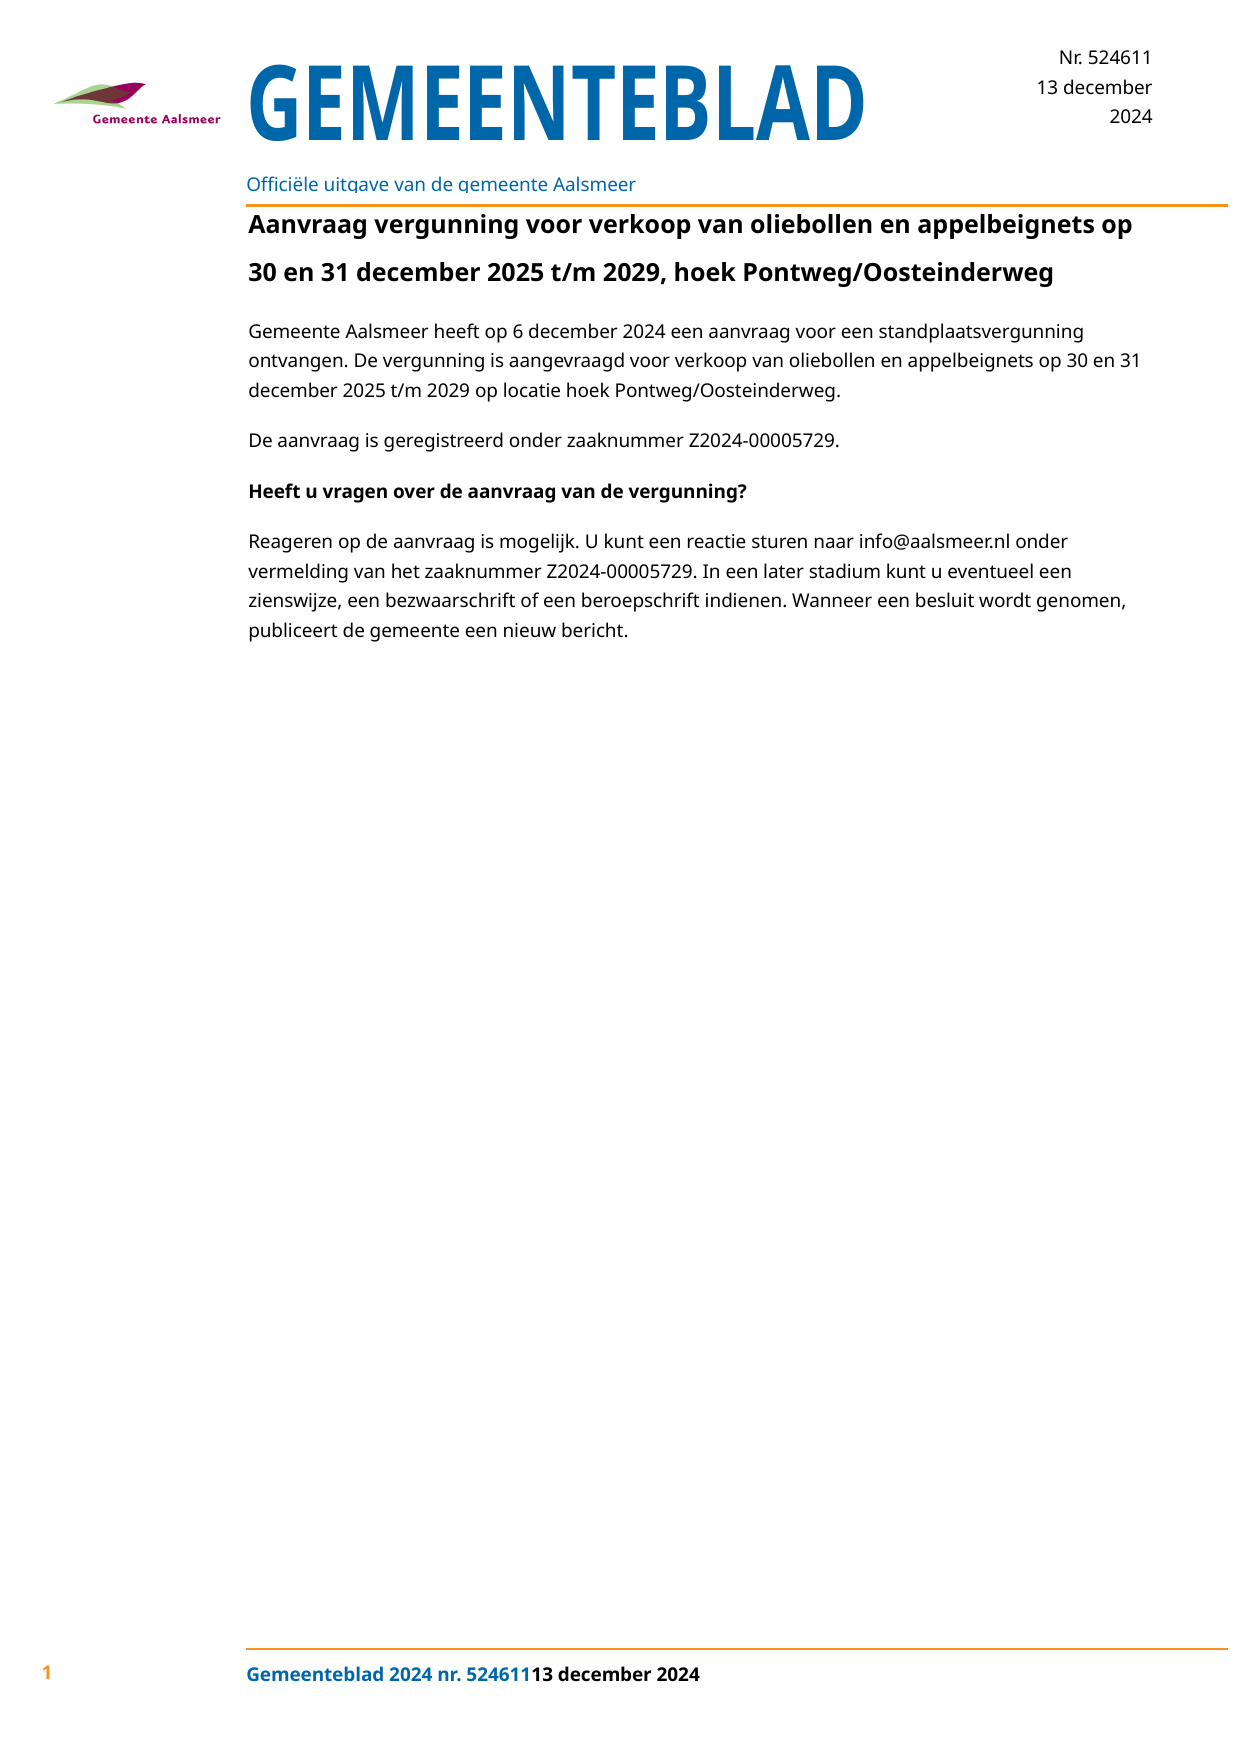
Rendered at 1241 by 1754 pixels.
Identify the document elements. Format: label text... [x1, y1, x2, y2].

text Aanvraag vergunning voor verkoop van oliebollen en appelbeignets op 30 en 31 december 2025 t/m 2029, hoek Pontweg/Oosteinderweg [248, 207, 1152, 288]
picture [41, 47, 231, 172]
text Heeft u vragen over de aanvraag van de vergunning? [248, 478, 1152, 504]
text Gemeente Aalsmeer heeft op 6 december 2024 een aanvraag voor een standplaatsvergunning ontvangen. De vergunning is aangevraagd voor verkoop van oliebollen en appelbeignets op 30 en 31 december 2025 t/m 2029 op locatie hoek Pontweg/Oosteinderweg. [248, 318, 1152, 403]
text Reageren op de aanvraag is mogelijk. U kunt een reactie sturen naar info@aalsmeer.nl onder vermelding van het zaaknummer Z2024-00005729. In een later stadium kunt u eventueel een zienswijze, een bezwaarschrift of een beroepschrift indienen. Wanneer een besluit wordt genomen, publiceert de gemeente een nieuw bericht. [248, 528, 1152, 643]
text De aanvraag is geregistreerd onder zaaknummer Z2024-00005729. [248, 427, 1152, 453]
